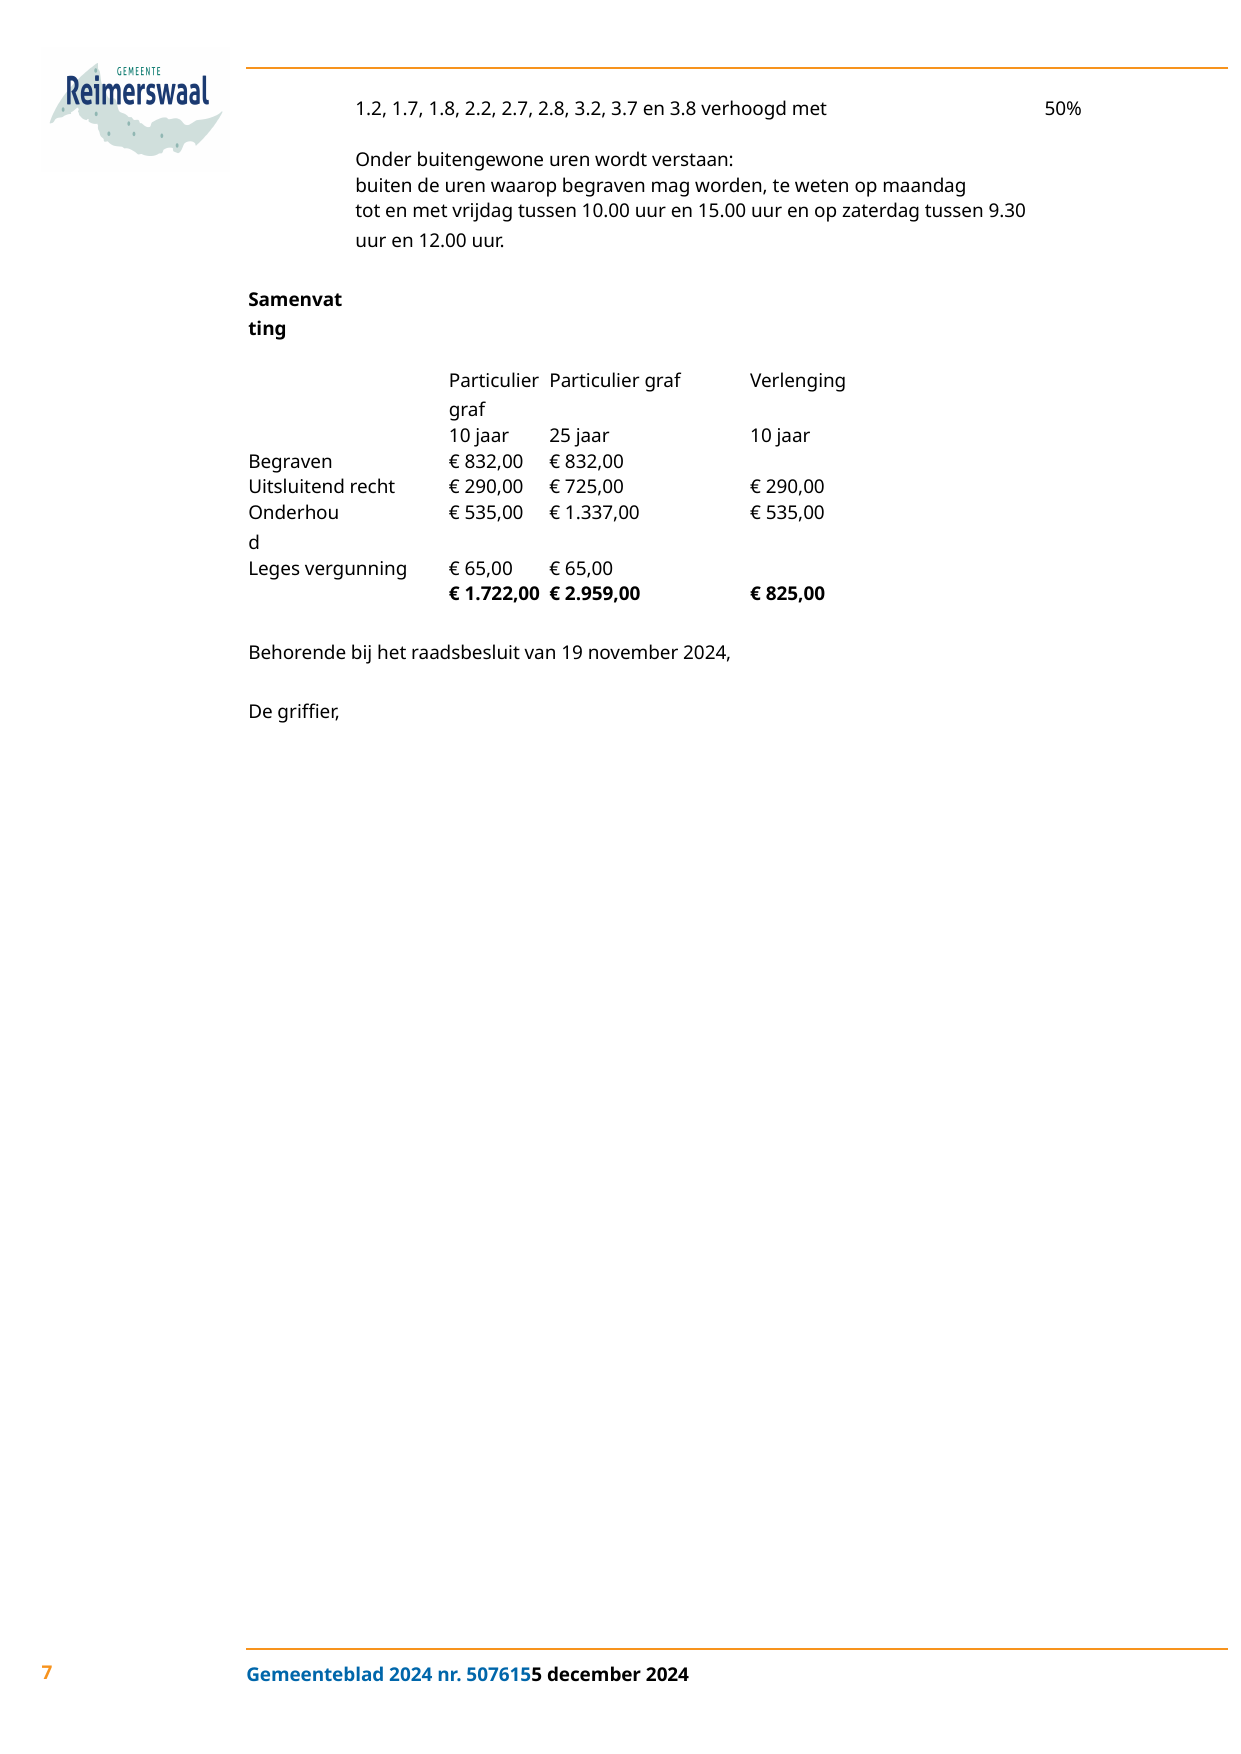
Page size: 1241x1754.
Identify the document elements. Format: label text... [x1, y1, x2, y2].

table_cell [616, 121, 723, 146]
table_cell [830, 121, 937, 146]
table_cell [1044, 172, 1152, 198]
table_cell [650, 341, 850, 367]
table_cell Verlenging [750, 367, 951, 422]
table_cell 50% [1044, 95, 1152, 121]
table_header [650, 286, 850, 341]
table_cell [348, 581, 449, 606]
table_cell [850, 341, 1051, 367]
table_cell € 832,00 [449, 448, 549, 474]
table_cell [937, 95, 1044, 121]
table_header [449, 286, 549, 341]
table_cell [951, 581, 1152, 606]
table_cell [750, 448, 951, 474]
table_cell € 725,00 [549, 474, 750, 499]
table_cell [248, 581, 348, 606]
table_cell [951, 422, 1152, 448]
table_cell € 290,00 [750, 474, 951, 499]
table_cell [509, 121, 616, 146]
text Behorende bij het raadsbesluit van 19 november 2024, [248, 639, 1152, 665]
table_cell Begraven [248, 448, 449, 474]
table_cell [1044, 121, 1152, 146]
table_cell 1.2, 1.7, 1.8, 2.2, 2.7, 2.8, 3.2, 3.7 en 3.8 verhoogd met [355, 95, 937, 121]
table_cell € 1.722,00 [449, 581, 549, 606]
table_cell € 832,00 [549, 448, 750, 474]
table_cell Uitsluitend recht [248, 474, 449, 499]
table_header [348, 286, 449, 341]
table_cell [248, 198, 355, 253]
table_header [549, 286, 649, 341]
table_cell [248, 422, 348, 448]
table_cell [750, 555, 951, 581]
table_cell [355, 121, 509, 146]
table_header [850, 286, 1051, 341]
table_cell Onder buitengewone uren wordt verstaan: [355, 146, 937, 172]
table_cell € 65,00 [549, 555, 750, 581]
table_cell [248, 341, 348, 367]
table_cell Onderhoud [248, 500, 348, 555]
table_cell [951, 367, 1152, 422]
table_cell [723, 121, 830, 146]
table_cell [449, 341, 549, 367]
table_cell [248, 172, 355, 198]
table_cell buiten de uren waarop begraven mag worden, te weten op maandag [355, 172, 1044, 198]
table_cell 25 jaar [549, 422, 750, 448]
table_cell [937, 146, 1044, 172]
picture [41, 47, 231, 172]
table_cell [348, 500, 449, 555]
table_cell [348, 341, 449, 367]
table_cell [951, 500, 1152, 555]
table_cell € 2.959,00 [549, 581, 750, 606]
table_cell [951, 474, 1152, 499]
table_cell € 535,00 [750, 500, 951, 555]
table_cell € 825,00 [750, 581, 951, 606]
table_cell [549, 341, 649, 367]
table_cell [1044, 146, 1152, 172]
table_cell 10 jaar [750, 422, 951, 448]
table_cell Particulier graf [449, 367, 549, 422]
table_header Samenvatting [248, 286, 348, 341]
table_cell [951, 555, 1152, 581]
table_cell € 535,00 [449, 500, 549, 555]
table_cell tot en met vrijdag tussen 10.00 uur en 15.00 uur en op zaterdag tussen 9.30 uur en 12.00 uur. [355, 198, 1044, 253]
table_cell [248, 95, 355, 121]
table_cell € 65,00 [449, 555, 549, 581]
text De griffier, [248, 698, 1152, 724]
table_cell € 290,00 [449, 474, 549, 499]
table_cell [951, 448, 1152, 474]
table_cell € 1.337,00 [549, 500, 750, 555]
table_cell [348, 422, 449, 448]
table_cell Leges vergunning [248, 555, 449, 581]
table_cell Particulier graf [549, 367, 750, 422]
table_cell [248, 367, 348, 422]
table_cell [348, 367, 449, 422]
table_cell 10 jaar [449, 422, 549, 448]
table_cell [1044, 198, 1152, 253]
table_cell [937, 121, 1044, 146]
table_cell [248, 121, 355, 146]
table_cell [248, 146, 355, 172]
